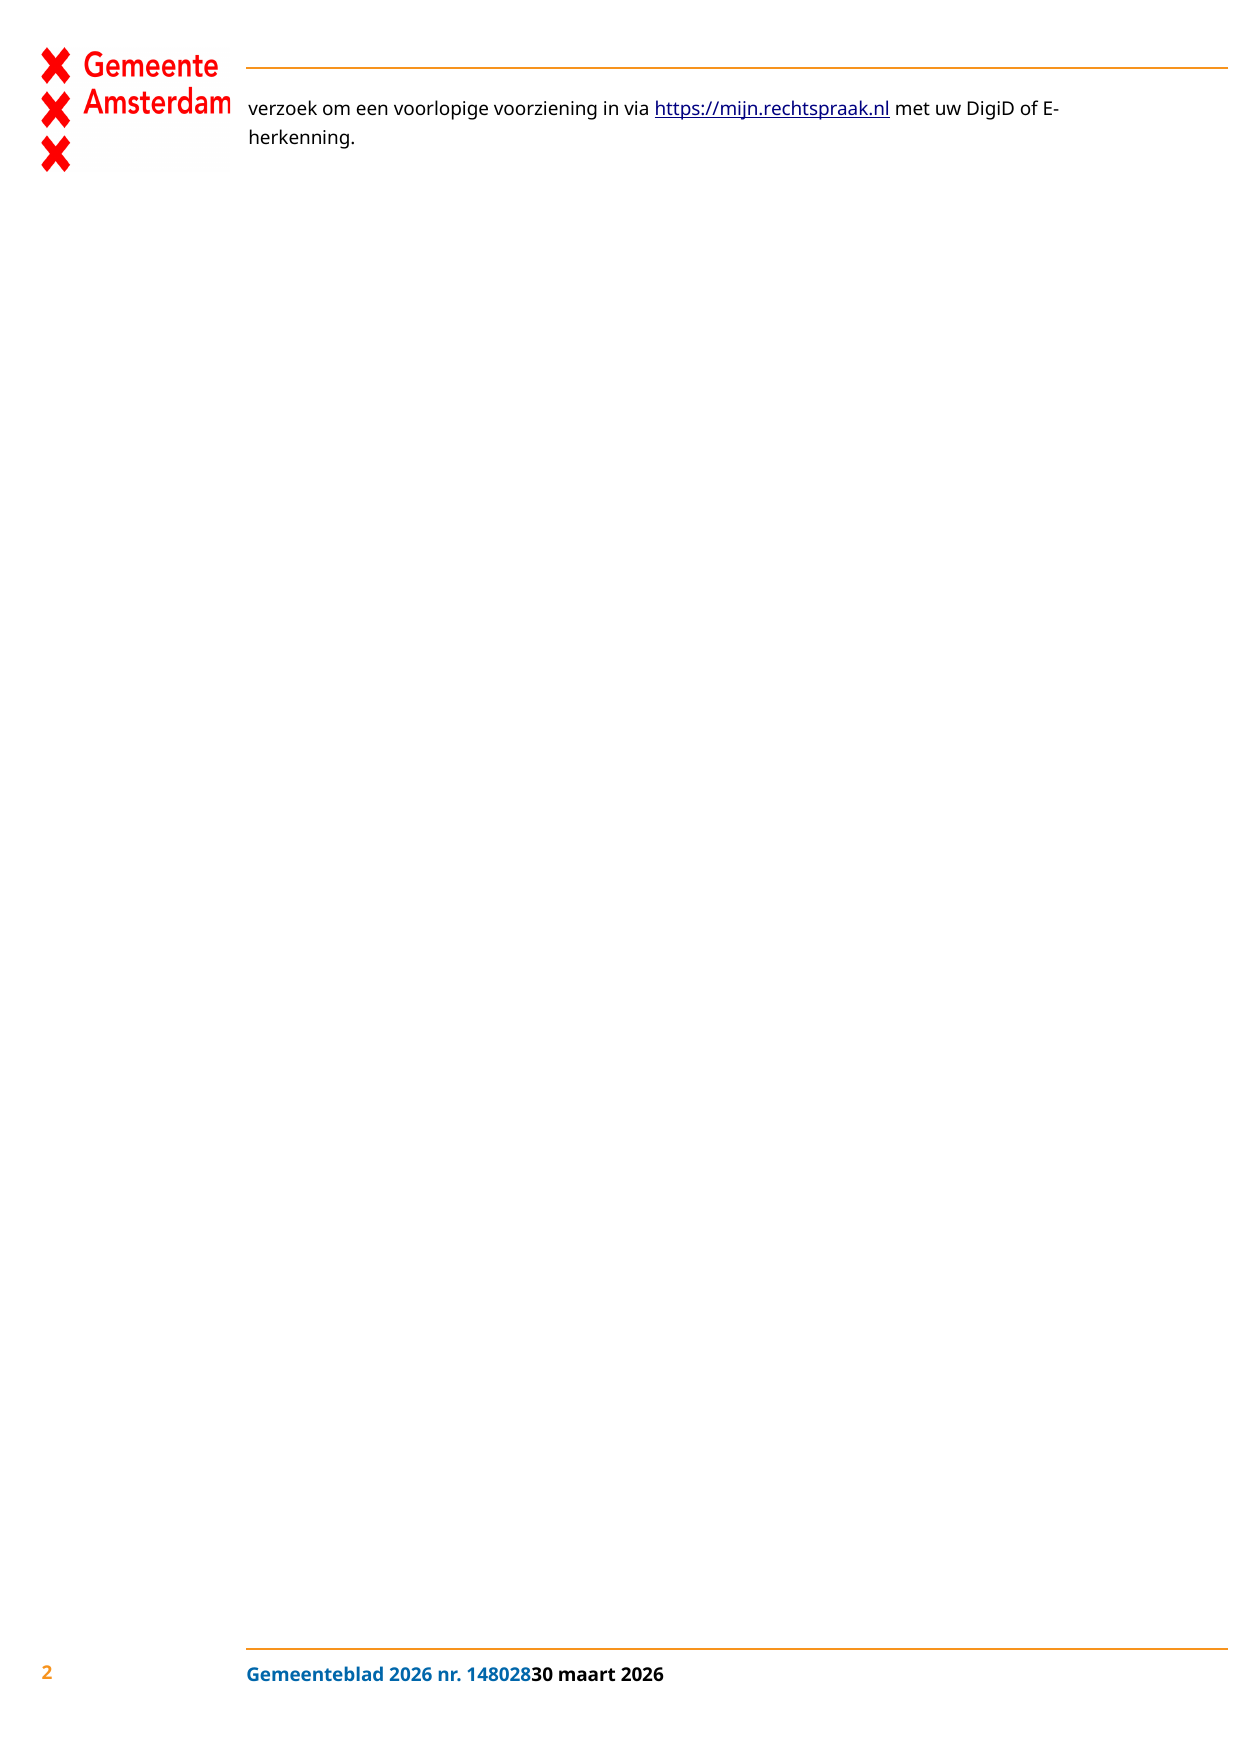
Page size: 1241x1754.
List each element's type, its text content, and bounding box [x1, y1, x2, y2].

picture [41, 47, 231, 172]
text verzoek om een voorlopige voorziening in via https://mijn.rechtspraak.nl met uw DigiD of E-herkenning. [248, 95, 1152, 150]
